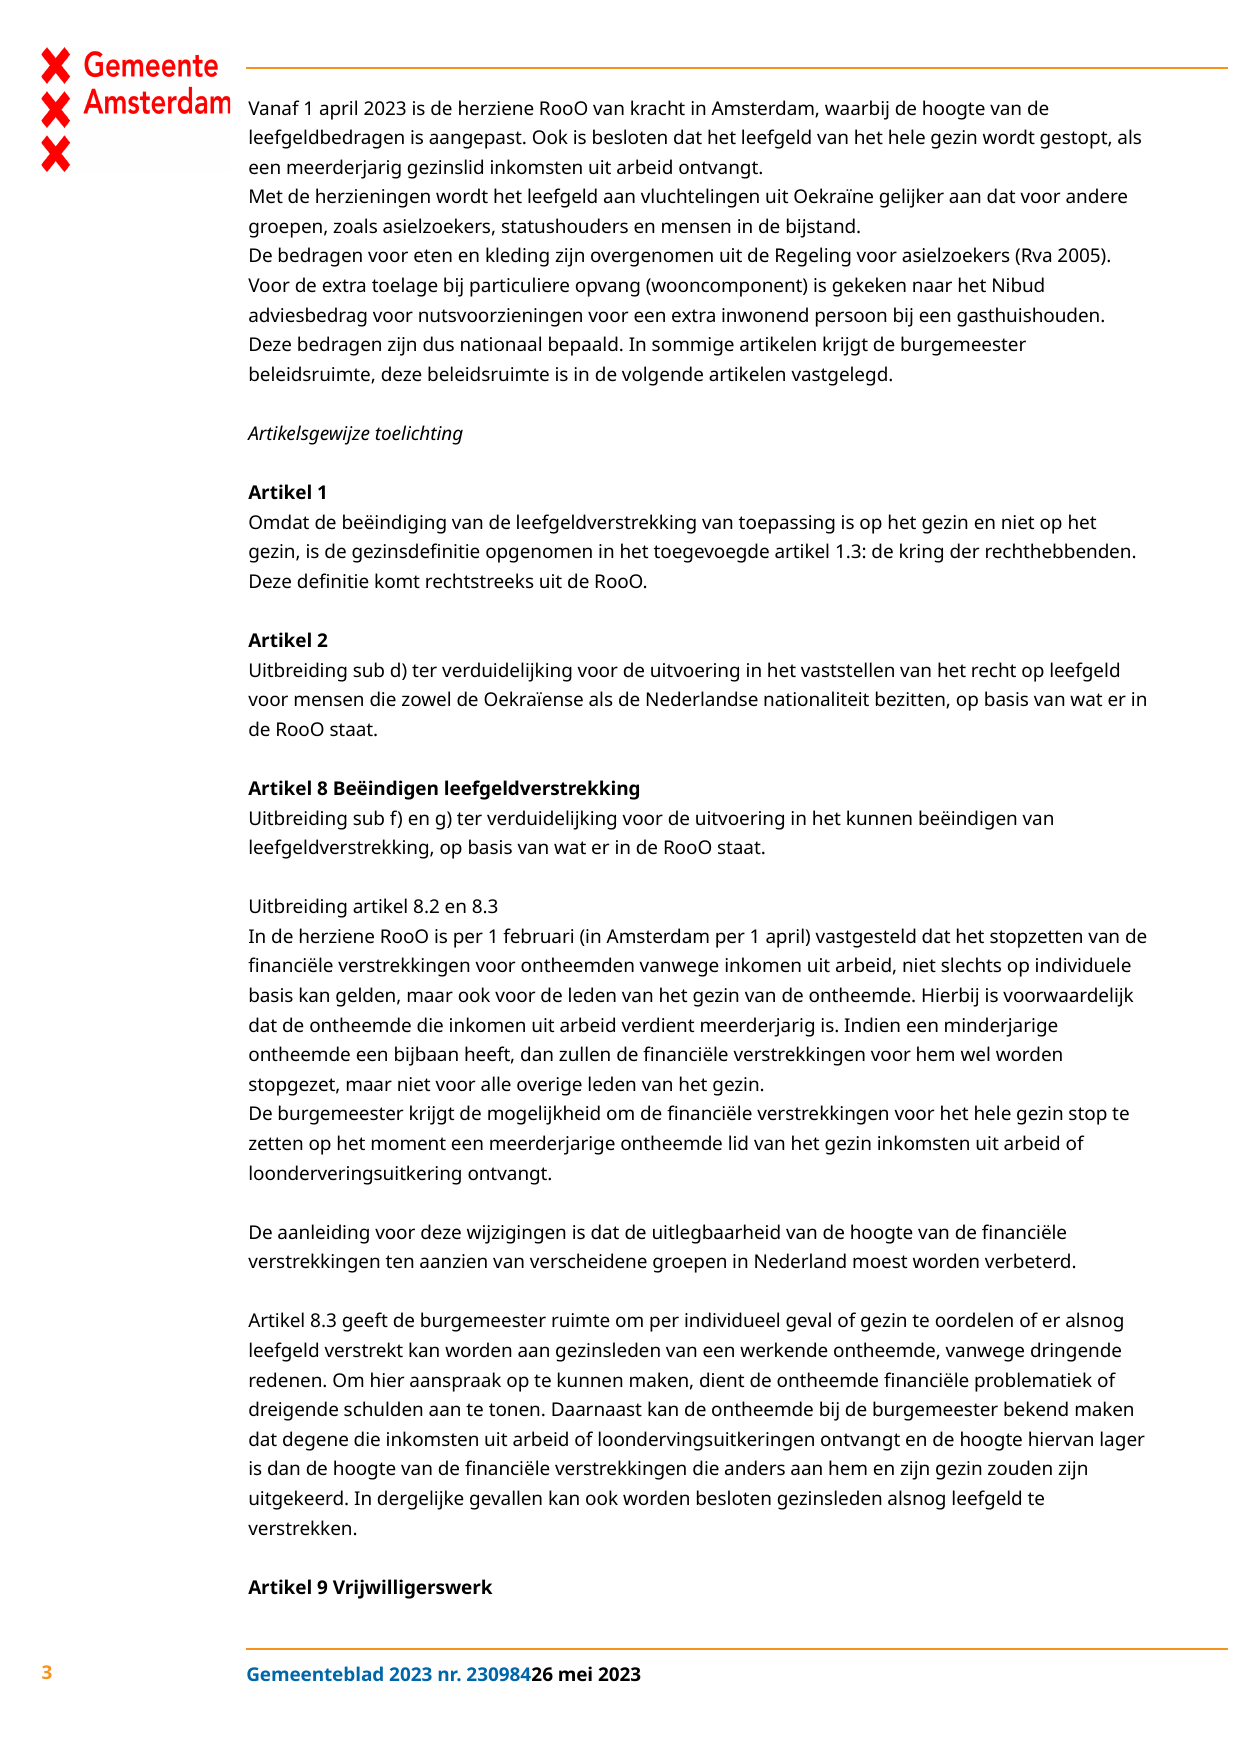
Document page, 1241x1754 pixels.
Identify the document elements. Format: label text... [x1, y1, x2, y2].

text Vanaf 1 april 2023 is de herziene RooO van kracht in Amsterdam, waarbij de hoogte van de leefgeldbedragen is aangepast. Ook is besloten dat het leefgeld van het hele gezin wordt gestopt, als een meerderjarig gezinslid inkomsten uit arbeid ontvangt. [248, 95, 1152, 180]
text Artikel 1 [248, 479, 1152, 505]
picture [41, 47, 231, 172]
text De aanleiding voor deze wijzigingen is dat de uitlegbaarheid van de hoogte van de financiële verstrekkingen ten aanzien van verscheidene groepen in Nederland moest worden verbeterd. [248, 1219, 1152, 1274]
text Artikel 8.3 geeft de burgemeester ruimte om per individueel geval of gezin te oordelen of er alsnog leefgeld verstrekt kan worden aan gezinsleden van een werkende ontheemde, vanwege dringende redenen. Om hier aanspraak op te kunnen maken, dient de ontheemde financiële problematiek of dreigende schulden aan te tonen. Daarnaast kan de ontheemde bij de burgemeester bekend maken dat degene die inkomsten uit arbeid of loondervingsuitkeringen ontvangt en de hoogte hiervan lager is dan de hoogte van de financiële verstrekkingen die anders aan hem en zijn gezin zouden zijn uitgekeerd. In dergelijke gevallen kan ook worden besloten gezinsleden alsnog leefgeld te verstrekken. [248, 1308, 1152, 1541]
text De burgemeester krijgt de mogelijkheid om de financiële verstrekkingen voor het hele gezin stop te zetten op het moment een meerderjarige ontheemde lid van het gezin inkomsten uit arbeid of loonderveringsuitkering ontvangt. [248, 1101, 1152, 1186]
text In de herziene RooO is per 1 februari (in Amsterdam per 1 april) vastgesteld dat het stopzetten van de financiële verstrekkingen voor ontheemden vanwege inkomen uit arbeid, niet slechts op individuele basis kan gelden, maar ook voor de leden van het gezin van de ontheemde. Hierbij is voorwaardelijk dat de ontheemde die inkomen uit arbeid verdient meerderjarig is. Indien een minderjarige ontheemde een bijbaan heeft, dan zullen de financiële verstrekkingen voor hem wel worden stopgezet, maar niet voor alle overige leden van het gezin. [248, 923, 1152, 1097]
text Artikel 8 Beëindigen leefgeldverstrekking [248, 775, 1152, 801]
text Artikel 9 Vrijwilligerswerk [248, 1574, 1152, 1600]
text Met de herzieningen wordt het leefgeld aan vluchtelingen uit Oekraïne gelijker aan dat voor andere groepen, zoals asielzoekers, statushouders en mensen in de bijstand. [248, 183, 1152, 239]
text De bedragen voor eten en kleding zijn overgenomen uit de Regeling voor asielzoekers (Rva 2005). Voor de extra toelage bij particuliere opvang (wooncomponent) is gekeken naar het Nibud adviesbedrag voor nutsvoorzieningen voor een extra inwonend persoon bij een gasthuishouden. Deze bedragen zijn dus nationaal bepaald. In sommige artikelen krijgt de burgemeester beleidsruimte, deze beleidsruimte is in de volgende artikelen vastgelegd. [248, 243, 1152, 387]
text Uitbreiding sub d) ter verduidelijking voor de uitvoering in het vaststellen van het recht op leefgeld voor mensen die zowel de Oekraïense als de Nederlandse nationaliteit bezitten, op basis van wat er in de RooO staat. [248, 657, 1152, 742]
text Artikel 2 [248, 627, 1152, 653]
text Uitbreiding artikel 8.2 en 8.3 [248, 893, 1152, 919]
text Omdat de beëindiging van de leefgeldverstrekking van toepassing is op het gezin en niet op het gezin, is de gezinsdefinitie opgenomen in het toegevoegde artikel 1.3: de kring der rechthebbenden. Deze definitie komt rechtstreeks uit de RooO. [248, 509, 1152, 594]
text Uitbreiding sub f) en g) ter verduidelijking voor de uitvoering in het kunnen beëindigen van leefgeldverstrekking, op basis van wat er in de RooO staat. [248, 805, 1152, 860]
text Artikelsgewijze toelichting [248, 420, 1152, 446]
